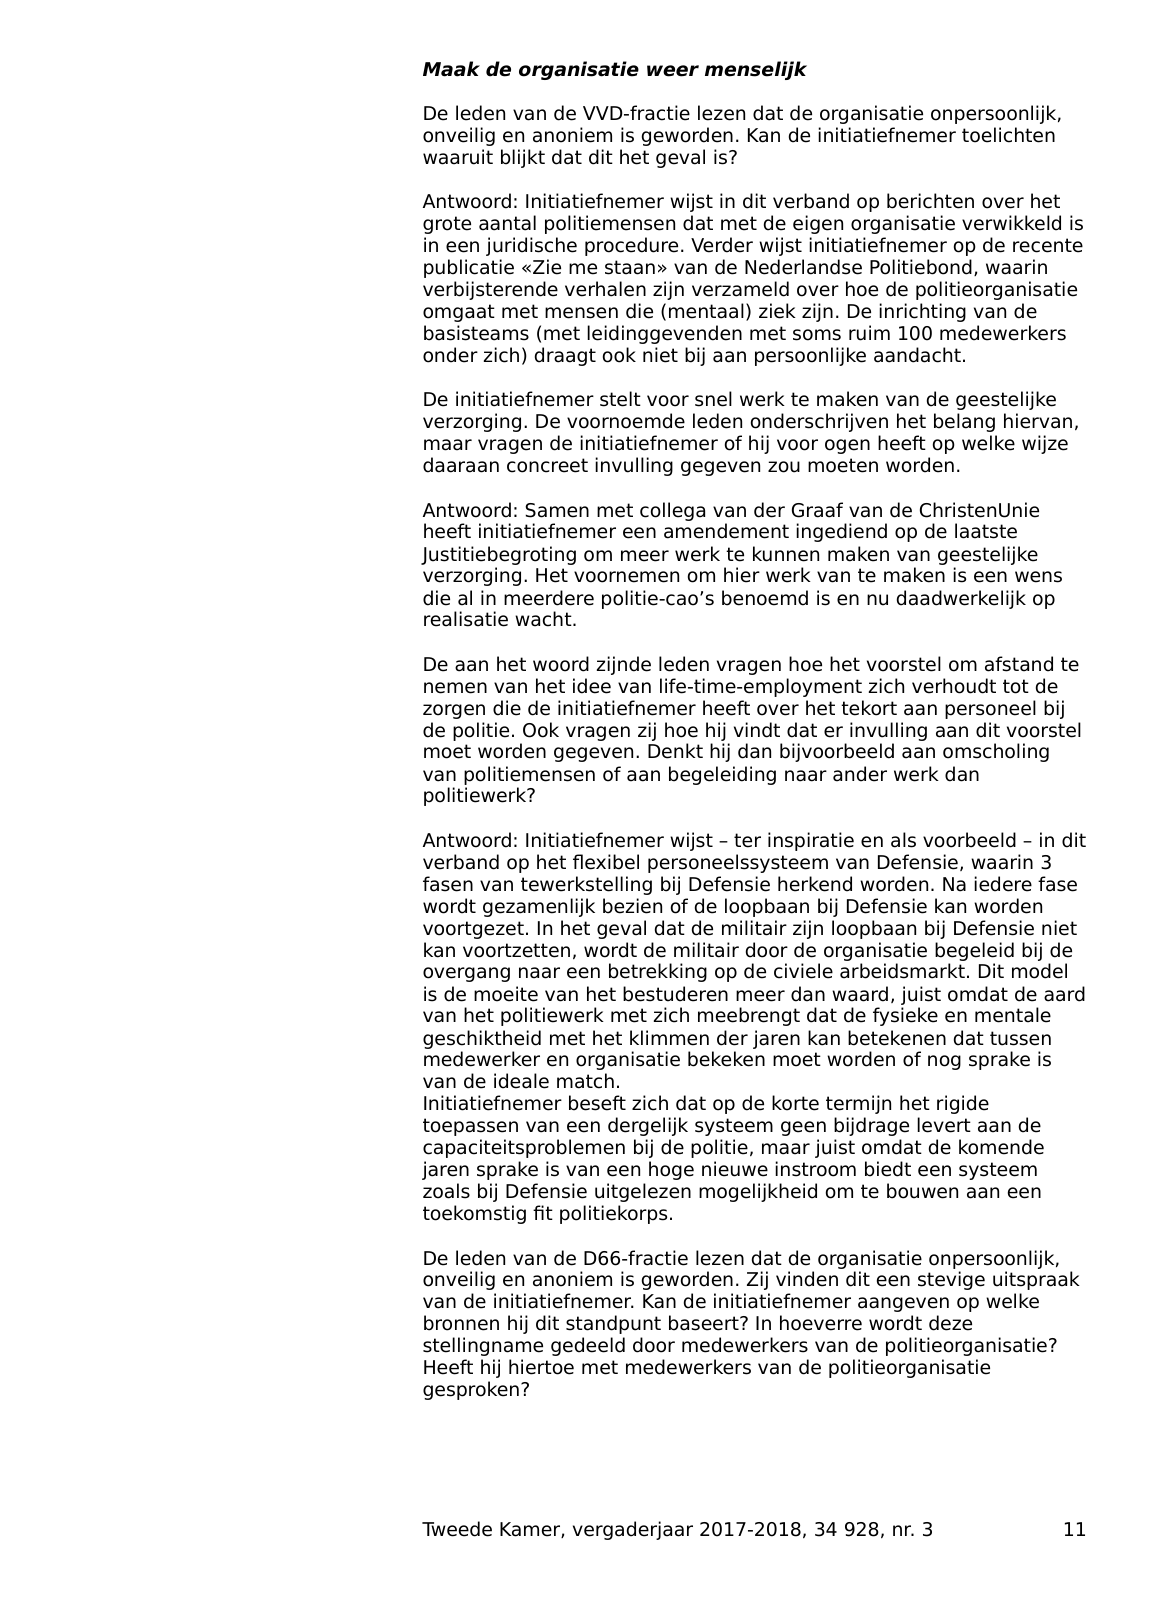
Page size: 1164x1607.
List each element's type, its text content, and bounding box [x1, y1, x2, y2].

text De leden van de VVD-fractie lezen dat de organisatie onpersoonlijk, onveilig en anoniem is geworden. Kan de initiatiefnemer toelichten waaruit blijkt dat dit het geval is? [422, 103, 1087, 169]
text Antwoord: Samen met collega van der Graaf van de ChristenUnie heeft initiatiefnemer een amendement ingediend op de laatste Justitiebegroting om meer werk te kunnen maken van geestelijke verzorging. Het voornemen om hier werk van te maken is een wens die al in meerdere politie-cao’s benoemd is en nu daadwerkelijk op realisatie wacht. [422, 499, 1087, 631]
text De leden van de D66-fractie lezen dat de organisatie onpersoonlijk, onveilig en anoniem is geworden. Zij vinden dit een stevige uitspraak van de initiatiefnemer. Kan de initiatiefnemer aangeven op welke bronnen hij dit standpunt baseert? In hoeverre wordt deze stellingname gedeeld door medewerkers van de politieorganisatie? Heeft hij hiertoe met medewerkers van de politieorganisatie gesproken? [422, 1247, 1087, 1401]
text Antwoord: Initiatiefnemer wijst – ter inspiratie en als voorbeeld – in dit verband op het flexibel personeelssysteem van Defensie, waarin 3 fasen van tewerkstelling bij Defensie herkend worden. Na iedere fase wordt gezamenlijk bezien of de loopbaan bij Defensie kan worden voortgezet. In het geval dat de militair zijn loopbaan bij Defensie niet kan voortzetten, wordt de militair door de organisatie begeleid bij de overgang naar een betrekking op de civiele arbeidsmarkt. Dit model is de moeite van het bestuderen meer dan waard, juist omdat de aard van het politiewerk met zich meebrengt dat de fysieke en mentale geschiktheid met het klimmen der jaren kan betekenen dat tussen medewerker en organisatie bekeken moet worden of nog sprake is van de ideale match. [422, 829, 1087, 1093]
subtitle Maak de organisatie weer menselijk [422, 59, 1087, 81]
text De initiatiefnemer stelt voor snel werk te maken van de geestelijke verzorging. De voornoemde leden onderschrijven het belang hiervan, maar vragen de initiatiefnemer of hij voor ogen heeft op welke wijze daaraan concreet invulling gegeven zou moeten worden. [422, 389, 1087, 477]
text De aan het woord zijnde leden vragen hoe het voorstel om afstand te nemen van het idee van life-time-employment zich verhoudt tot de zorgen die de initiatiefnemer heeft over het tekort aan personeel bij de politie. Ook vragen zij hoe hij vindt dat er invulling aan dit voorstel moet worden gegeven. Denkt hij dan bijvoorbeeld aan omscholing van politiemensen of aan begeleiding naar ander werk dan politiewerk? [422, 653, 1087, 807]
text Initiatiefnemer beseft zich dat op de korte termijn het rigide toepassen van een dergelijk systeem geen bijdrage levert aan de capaciteitsproblemen bij de politie, maar juist omdat de komende jaren sprake is van een hoge nieuwe instroom biedt een systeem zoals bij Defensie uitgelezen mogelijkheid om te bouwen aan een toekomstig fit politiekorps. [422, 1093, 1087, 1225]
text Antwoord: Initiatiefnemer wijst in dit verband op berichten over het grote aantal politiemensen dat met de eigen organisatie verwikkeld is in een juridische procedure. Verder wijst initiatiefnemer op de recente publicatie «Zie me staan» van de Nederlandse Politiebond, waarin verbijsterende verhalen zijn verzameld over hoe de politieorganisatie omgaat met mensen die (mentaal) ziek zijn. De inrichting van de basisteams (met leidinggevenden met soms ruim 100 medewerkers onder zich) draagt ook niet bij aan persoonlijke aandacht. [422, 191, 1087, 367]
